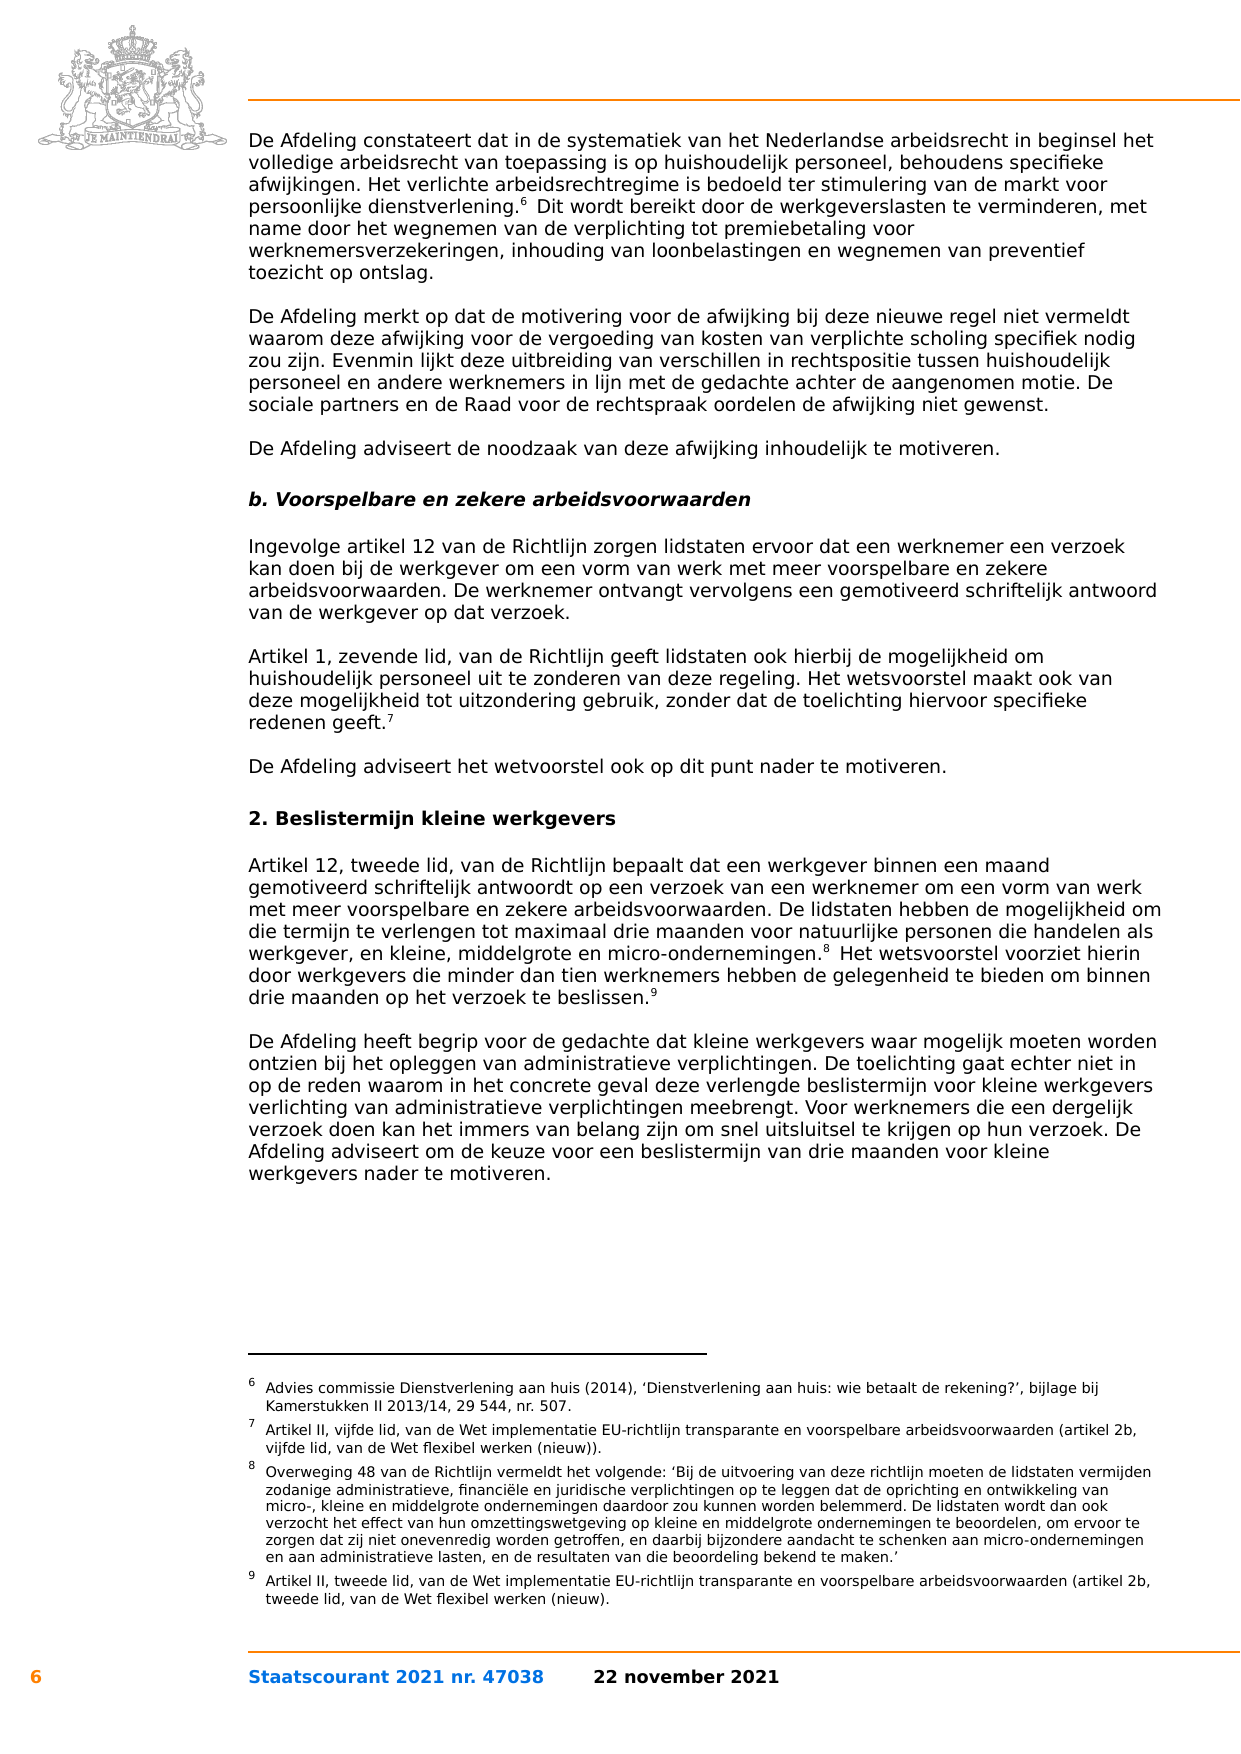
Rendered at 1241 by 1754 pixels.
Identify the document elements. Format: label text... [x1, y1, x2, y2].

text De Afdeling merkt op dat de motivering voor de afwijking bij deze nieuwe regel niet vermeldt waarom deze afwijking voor de vergoeding van kosten van verplichte scholing specifiek nodig zou zijn. Evenmin lijkt deze uitbreiding van verschillen in rechtspositie tussen huishoudelijk personeel en andere werknemers in lijn met de gedachte achter de aangenomen motie. De sociale partners en de Raad voor de rechtspraak oordelen de afwijking niet gewenst. [248, 306, 1163, 416]
text Artikel II, vijfde lid, van de Wet implementatie EU-richtlijn transparante en voorspelbare arbeidsvoorwaarden (artikel 2b, vijfde lid, van de Wet flexibel werken (nieuw)). [248, 1418, 1163, 1457]
text Artikel II, tweede lid, van de Wet implementatie EU-richtlijn transparante en voorspelbare arbeidsvoorwaarden (artikel 2b, tweede lid, van de Wet flexibel werken (nieuw). [248, 1569, 1163, 1608]
text De Afdeling heeft begrip voor de gedachte dat kleine werkgevers waar mogelijk moeten worden ontzien bij het opleggen van administratieve verplichtingen. De toelichting gaat echter niet in op de reden waarom in het concrete geval deze verlengde beslistermijn voor kleine werkgevers verlichting van administratieve verplichtingen meebrengt. Voor werknemers die een dergelijk verzoek doen kan het immers van belang zijn om snel uitsluitsel te krijgen op hun verzoek. De Afdeling adviseert om de keuze voor een beslistermijn van drie maanden voor kleine werkgevers nader te motiveren. [248, 1031, 1163, 1184]
subtitle 2. Beslistermijn kleine werkgevers [248, 808, 1163, 830]
text Overweging 48 van de Richtlijn vermeldt het volgende: ‘Bij de uitvoering van deze richtlijn moeten de lidstaten vermijden zodanige administratieve, financiële en juridische verplichtingen op te leggen dat de oprichting en ontwikkeling van micro-, kleine en middelgrote ondernemingen daardoor zou kunnen worden belemmerd. De lidstaten wordt dan ook verzocht het effect van hun omzettingswetgeving op kleine en middelgrote ondernemingen te beoordelen, om ervoor te zorgen dat zij niet onevenredig worden getroffen, en daarbij bijzondere aandacht te schenken aan micro-ondernemingen en aan administratieve lasten, en de resultaten van die beoordeling bekend te maken.’ [248, 1459, 1163, 1566]
text Advies commissie Dienstverlening aan huis (2014), ‘Dienstverlening aan huis: wie betaalt de rekening?’, bijlage bij Kamerstukken II 2013/14, 29 544, nr. 507. [248, 1376, 1163, 1415]
text De Afdeling adviseert de noodzaak van deze afwijking inhoudelijk te motiveren. [248, 437, 1163, 459]
text Artikel 1, zevende lid, van de Richtlijn geeft lidstaten ook hierbij de mogelijkheid om huishoudelijk personeel uit te zonderen van deze regeling. Het wetsvoorstel maakt ook van deze mogelijkheid tot uitzondering gebruik, zonder dat de toelichting hiervoor specifieke redenen geeft. [248, 646, 1163, 734]
text Ingevolge artikel 12 van de Richtlijn zorgen lidstaten ervoor dat een werknemer een verzoek kan doen bij de werkgever om een vorm van werk met meer voorspelbare en zekere arbeidsvoorwaarden. De werknemer ontvangt vervolgens een gemotiveerd schriftelijk antwoord van de werkgever op dat verzoek. [248, 536, 1163, 624]
text De Afdeling constateert dat in de systematiek van het Nederlandse arbeidsrecht in beginsel het volledige arbeidsrecht van toepassing is op huishoudelijk personeel, behoudens specifieke afwijkingen. Het verlichte arbeidsrechtregime is bedoeld ter stimulering van de markt voor persoonlijke dienstverlening. Dit wordt bereikt door de werkgeverslasten te verminderen, met name door het wegnemen van de verplichting tot premiebetaling voor werknemersverzekeringen, inhouding van loonbelastingen en wegnemen van preventief toezicht op ontslag. [248, 130, 1163, 284]
text Artikel 12, tweede lid, van de Richtlijn bepaalt dat een werkgever binnen een maand gemotiveerd schriftelijk antwoordt op een verzoek van een werknemer om een vorm van werk met meer voorspelbare en zekere arbeidsvoorwaarden. De lidstaten hebben de mogelijkheid om die termijn te verlengen tot maximaal drie maanden voor natuurlijke personen die handelen als werkgever, en kleine, middelgrote en micro-ondernemingen. Het wetsvoorstel voorziet hierin door werkgevers die minder dan tien werknemers hebben de gelegenheid te bieden om binnen drie maanden op het verzoek te beslissen. [248, 855, 1163, 1009]
text De Afdeling adviseert het wetvoorstel ook op dit punt nader te motiveren. [248, 756, 1163, 778]
picture [38, 25, 227, 150]
subtitle b. Voorspelbare en zekere arbeidsvoorwaarden [248, 489, 1163, 511]
